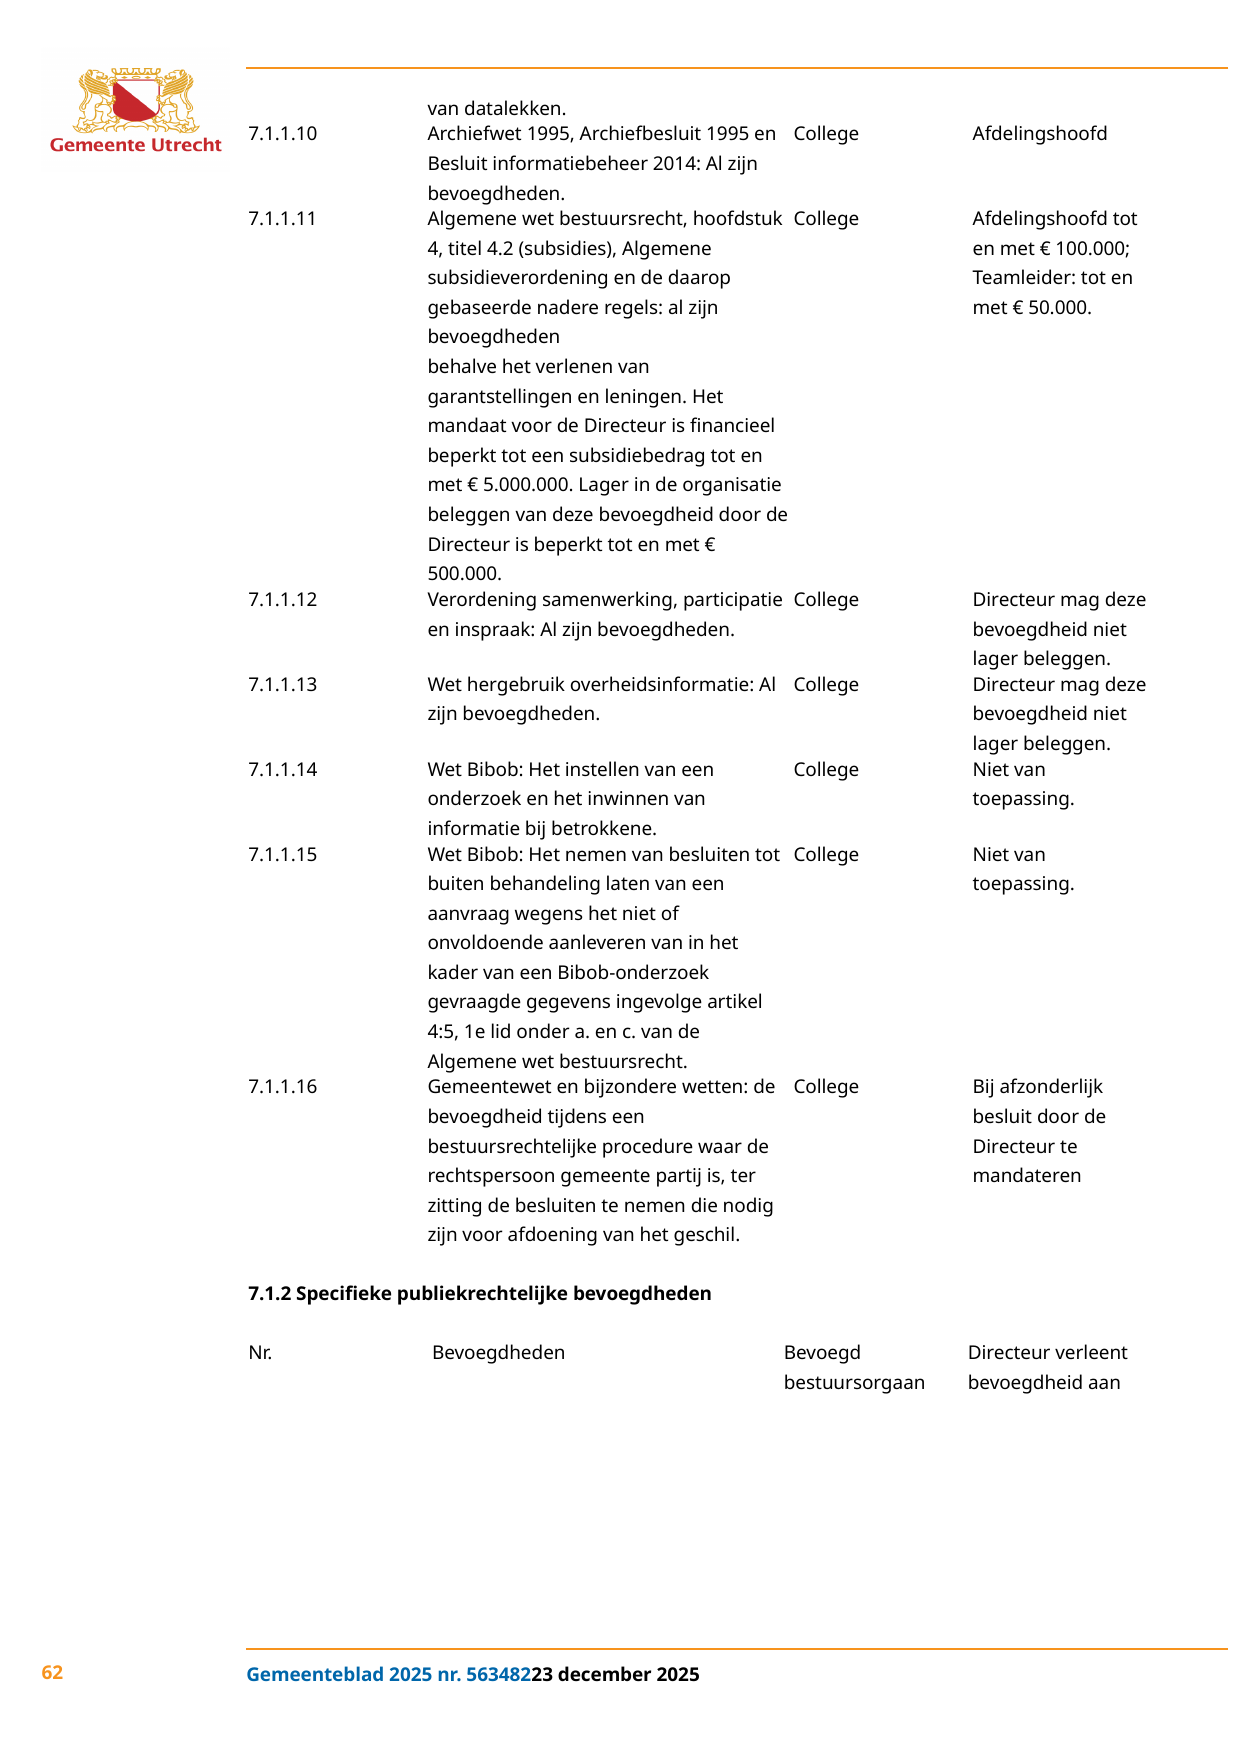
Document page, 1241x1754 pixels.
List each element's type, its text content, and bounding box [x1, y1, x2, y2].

table_cell 7.1.1.15 [248, 841, 427, 1074]
table_cell 7.1.1.14 [248, 756, 427, 841]
table_cell Wet Bibob: Het instellen van een onderzoek en het inwinnen van informatie bij betrokkene. [427, 756, 793, 841]
table_cell Niet van toepassing. [973, 756, 1152, 841]
table_header Directeur verleent bevoegdheid aan [968, 1339, 1152, 1395]
table_cell College [793, 205, 972, 586]
text 7.1.2 Specifieke publiekrechtelijke bevoegdheden [248, 1280, 1152, 1306]
table_header Bevoegd bestuursorgaan [784, 1339, 968, 1395]
table_cell College [793, 586, 972, 671]
table_cell Verordening samenwerking, participatie en inspraak: Al zijn bevoegdheden. [427, 586, 793, 671]
table_cell Bij afzonderlijk besluit door de Directeur te mandateren [973, 1074, 1152, 1247]
table_cell Wet hergebruik overheidsinformatie: Al zijn bevoegdheden. [427, 671, 793, 756]
table_cell Archiefwet 1995, Archiefbesluit 1995 en Besluit informatiebeheer 2014: Al zijn bevoegdheden. [427, 121, 793, 205]
table_cell Gemeentewet en bijzondere wetten: de bevoegdheid tijdens een bestuursrechtelijke procedure waar de rechtspersoon gemeente partij is, ter zitting de besluiten te nemen die nodig zijn voor afdoening van het geschil. [427, 1074, 793, 1247]
table_header Bevoegdheden [432, 1339, 784, 1395]
table_header Nr. [248, 1339, 432, 1395]
table_cell Wet Bibob: Het nemen van besluiten tot buiten behandeling laten van een aanvraag wegens het niet of onvoldoende aanleveren van in het kader van een Bibob-onderzoek gevraagde gegevens ingevolge artikel 4:5, 1e lid onder a. en c. van de Algemene wet bestuursrecht. [427, 841, 793, 1074]
table_cell College [793, 756, 972, 841]
table_cell Afdelingshoofd tot en met € 100.000; Teamleider: tot en met € 50.000. [973, 205, 1152, 586]
table_cell 7.1.1.16 [248, 1074, 427, 1247]
table_cell College [793, 841, 972, 1074]
table_cell Directeur mag deze bevoegdheid niet lager beleggen. [973, 671, 1152, 756]
table_cell [973, 95, 1152, 121]
table_cell College [793, 121, 972, 205]
picture [41, 47, 231, 172]
table_cell College [793, 1074, 972, 1247]
table_cell Afdelingshoofd [973, 121, 1152, 205]
table_cell 7.1.1.12 [248, 586, 427, 671]
table_cell [248, 95, 427, 121]
table_cell Directeur mag deze bevoegdheid niet lager beleggen. [973, 586, 1152, 671]
table_cell Algemene wet bestuursrecht, hoofdstuk 4, titel 4.2 (subsidies), Algemene subsidieverordening en de daarop gebaseerde nadere regels: al zijn bevoegdheden behalve het verlenen van garantstellingen en leningen. Het mandaat voor de Directeur is financieel beperkt tot een subsidiebedrag tot en met € 5.000.000. Lager in de organisatie beleggen van deze bevoegdheid door de Directeur is beperkt tot en met € 500.000. [427, 205, 793, 586]
table_cell 7.1.1.13 [248, 671, 427, 756]
table_cell [793, 95, 972, 121]
table_cell 7.1.1.11 [248, 205, 427, 586]
table_cell 7.1.1.10 [248, 121, 427, 205]
table_cell van datalekken. [427, 95, 793, 121]
table_cell College [793, 671, 972, 756]
table_cell Niet van toepassing. [973, 841, 1152, 1074]
